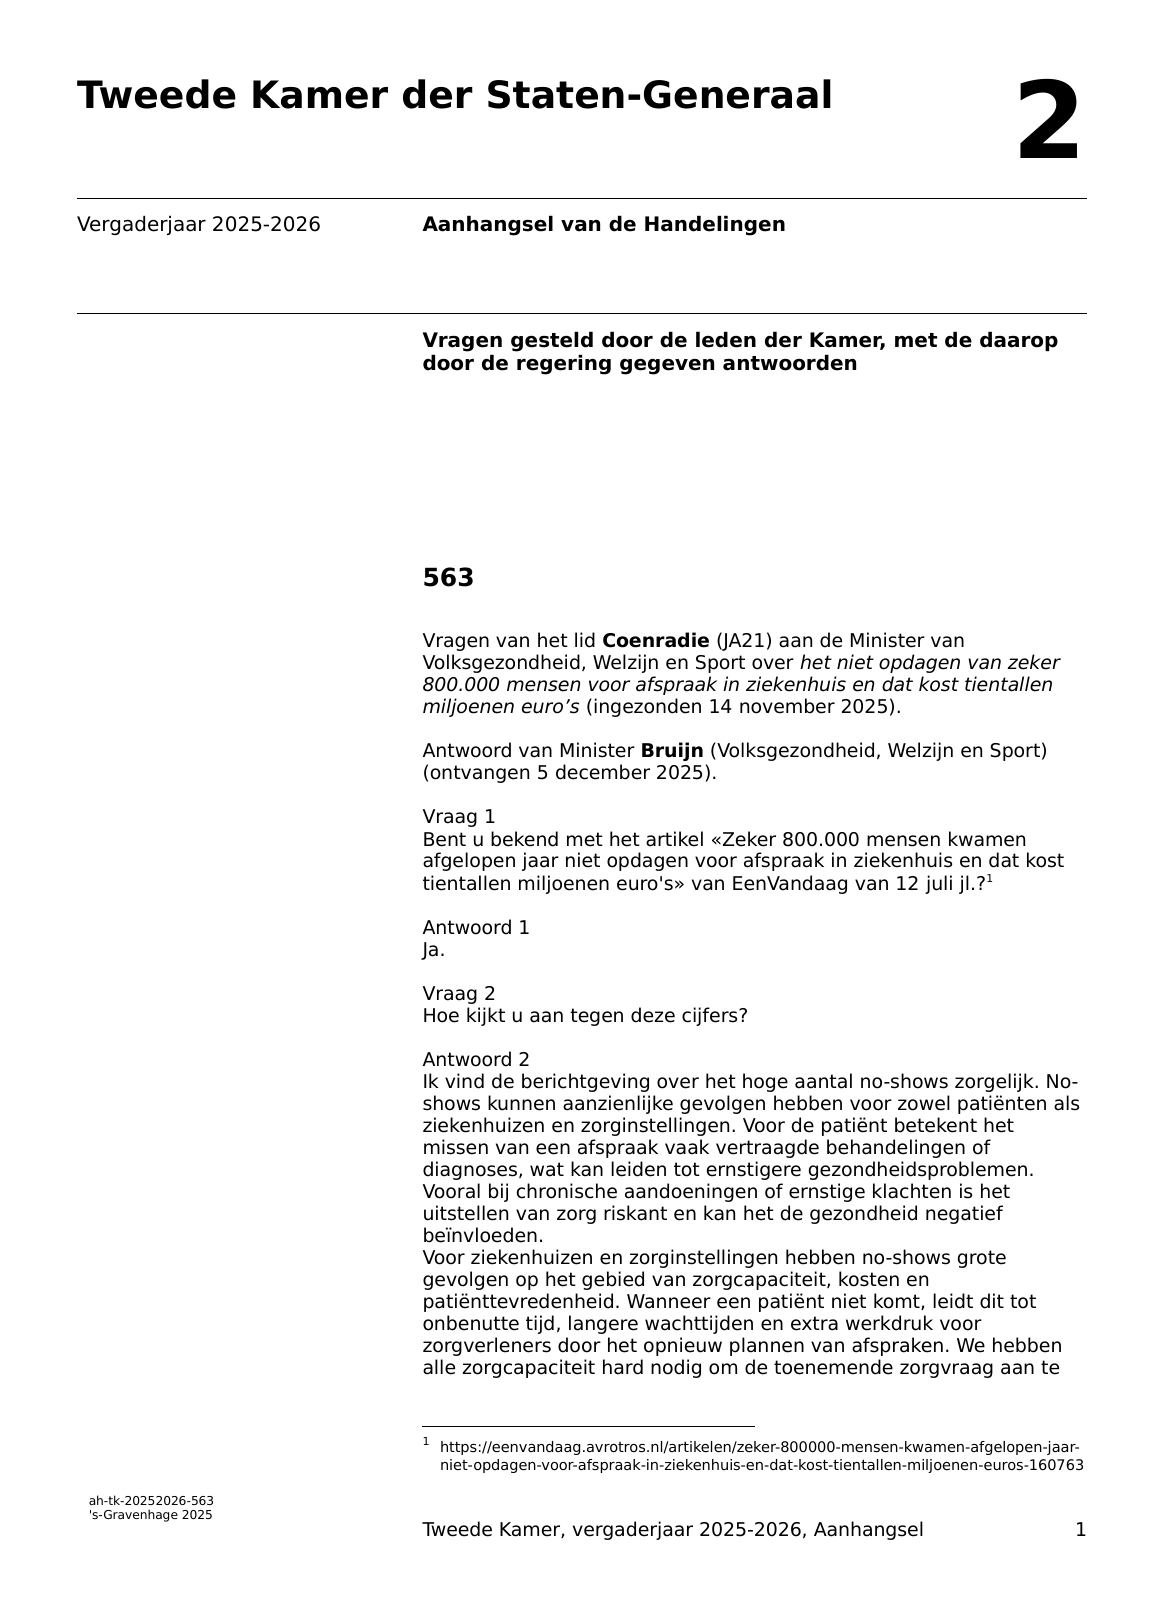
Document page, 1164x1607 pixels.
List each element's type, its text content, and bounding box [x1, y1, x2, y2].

text Antwoord van Minister Bruijn (Volksgezondheid, Welzijn en Sport) (ontvangen 5 december 2025). [422, 740, 1087, 784]
table_cell Vragen gesteld door de leden der Kamer, met de daarop door de regering gegeven antwoorden [422, 314, 1087, 375]
text Vragen van het lid Coenradie (JA21) aan de Minister van Volksgezondheid, Welzijn en Sport over het niet opdagen van zeker 800.000 mensen voor afspraak in ziekenhuis en dat kost tientallen miljoenen euro’s (ingezonden 14 november 2025). [422, 630, 1087, 718]
text Vraag 2 [422, 983, 1087, 1005]
table_header Tweede Kamer der Staten-Generaal [77, 59, 886, 198]
text Ja. [422, 938, 1087, 961]
text Antwoord 1 [422, 917, 1087, 938]
text Hoe kijkt u aan tegen deze cijfers? [422, 1005, 1087, 1027]
table_cell [77, 314, 422, 375]
text Vraag 1 [422, 806, 1087, 828]
text 's-Gravenhage 2025 [88, 1508, 323, 1522]
table_header 2 [886, 59, 1087, 198]
text 563 [422, 563, 1087, 592]
table_cell Vergaderjaar 2025-2026 [77, 199, 422, 313]
text ah-tk-20252026-563 [88, 1494, 323, 1508]
text https://eenvandaag.avrotros.nl/artikelen/zeker-800000-mensen-kwamen-afgelopen-jaar-niet-opdagen-voor-afspraak-in-ziekenhuis-en-dat-kost-tientallen-miljoenen-euros-160763 [422, 1435, 1087, 1474]
text Bent u bekend met het artikel «Zeker 800.000 mensen kwamen afgelopen jaar niet opdagen voor afspraak in ziekenhuis en dat kost tientallen miljoenen euro's» van EenVandaag van 12 juli jl.? [422, 828, 1087, 894]
text Antwoord 2 [422, 1049, 1087, 1071]
text Voor ziekenhuizen en zorginstellingen hebben no-shows grote gevolgen op het gebied van zorgcapaciteit, kosten en patiënttevredenheid. Wanneer een patiënt niet komt, leidt dit tot onbenutte tijd, langere wachttijden en extra werkdruk voor zorgverleners door het opnieuw plannen van afspraken. We hebben alle zorgcapaciteit hard nodig om de toenemende zorgvraag aan te [422, 1247, 1087, 1378]
table_cell Aanhangsel van de Handelingen [422, 199, 1087, 313]
text Ik vind de berichtgeving over het hoge aantal no-shows zorgelijk. No-shows kunnen aanzienlijke gevolgen hebben voor zowel patiënten als ziekenhuizen en zorginstellingen. Voor de patiënt betekent het missen van een afspraak vaak vertraagde behandelingen of diagnoses, wat kan leiden tot ernstigere gezondheidsproblemen. Vooral bij chronische aandoeningen of ernstige klachten is het uitstellen van zorg riskant en kan het de gezondheid negatief beïnvloeden. [422, 1071, 1087, 1247]
